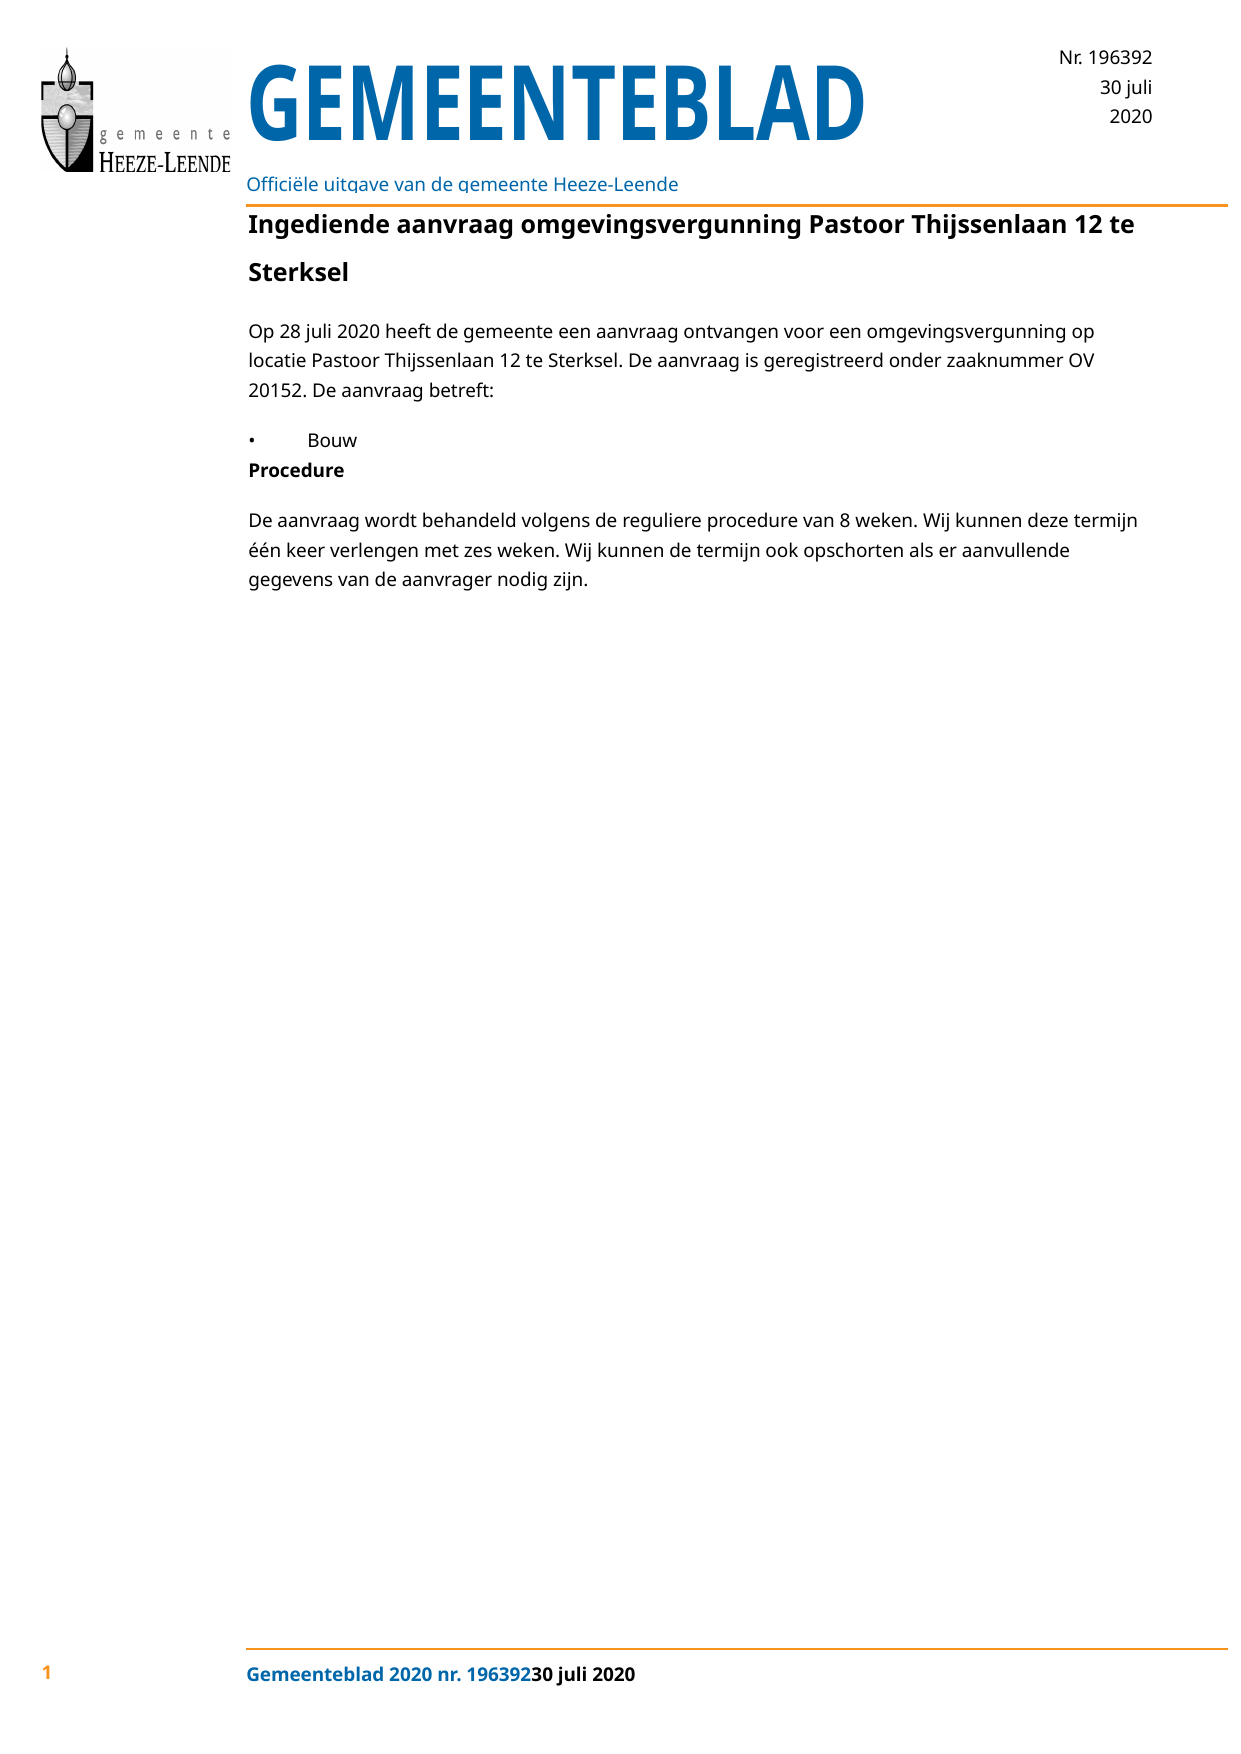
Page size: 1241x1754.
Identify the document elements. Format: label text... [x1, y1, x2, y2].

text Ingediende aanvraag omgevingsvergunning Pastoor Thijssenlaan 12 te Sterksel [248, 207, 1152, 288]
text Op 28 juli 2020 heeft de gemeente een aanvraag ontvangen voor een omgevingsvergunning op locatie Pastoor Thijssenlaan 12 te Sterksel. De aanvraag is geregistreerd onder zaaknummer OV 20152. De aanvraag betreft: [248, 318, 1152, 403]
text De aanvraag wordt behandeld volgens de reguliere procedure van 8 weken. Wij kunnen deze termijn één keer verlengen met zes weken. Wij kunnen de termijn ook opschorten als er aanvullende gegevens van de aanvrager nodig zijn. [248, 507, 1152, 592]
picture [41, 47, 231, 172]
text Procedure [248, 457, 1152, 483]
list Bouw [248, 427, 1152, 453]
